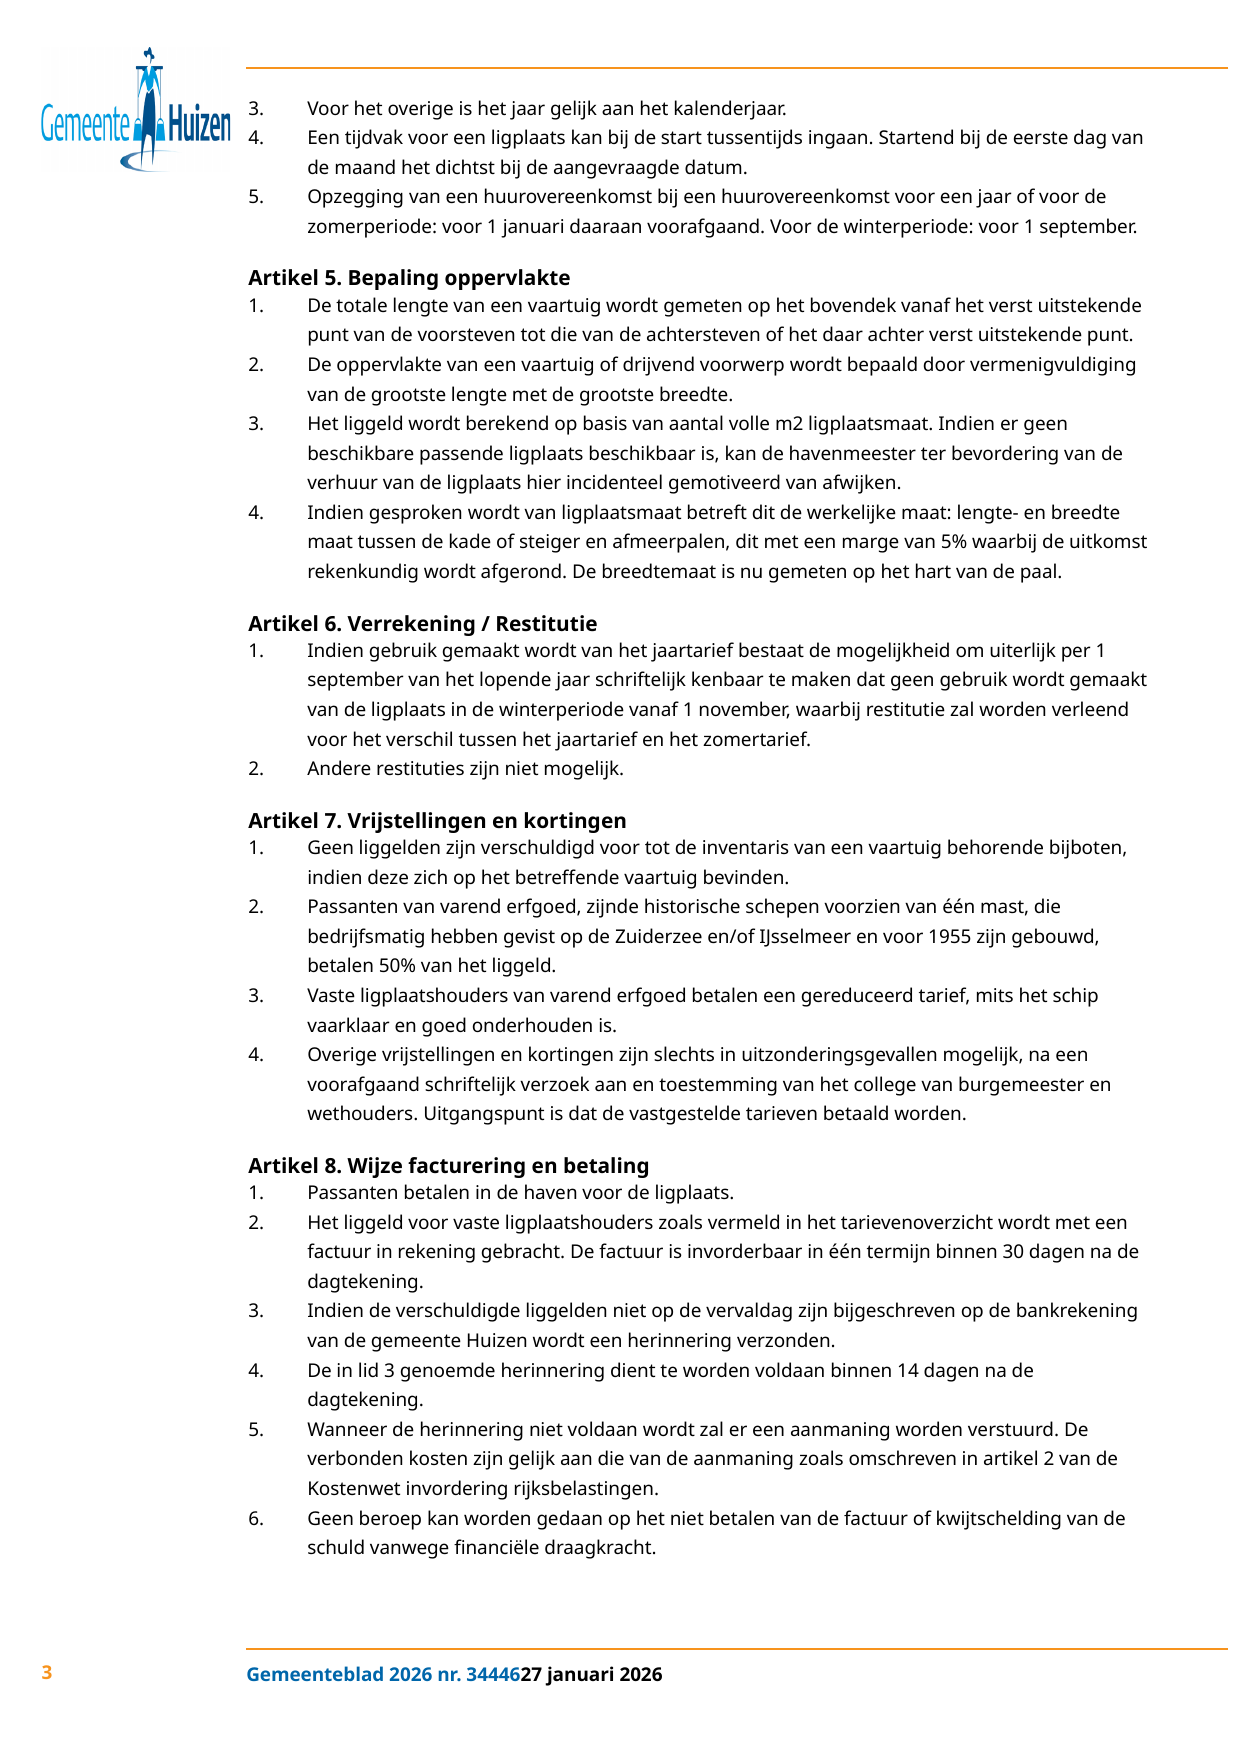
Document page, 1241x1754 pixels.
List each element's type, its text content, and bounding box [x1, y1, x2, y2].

list Voor het overige is het jaar gelijk aan het kalenderjaar. [248, 95, 1152, 121]
list Indien gesproken wordt van ligplaatsmaat betreft dit de werkelijke maat: lengte- en breedte maat tussen de kade of steiger en afmeerpalen, dit met een marge van 5% waarbij de uitkomst rekenkundig wordt afgerond. De breedtemaat is nu gemeten op het hart van de paal. [248, 499, 1152, 584]
picture [41, 47, 231, 172]
list De oppervlakte van een vaartuig of drijvend voorwerp wordt bepaald door vermenigvuldiging van de grootste lengte met de grootste breedte. [248, 351, 1152, 406]
list Wanneer de herinnering niet voldaan wordt zal er een aanmaning worden verstuurd. De verbonden kosten zijn gelijk aan die van de aanmaning zoals omschreven in artikel 2 van de Kostenwet invordering rijksbelastingen. [248, 1416, 1152, 1501]
list Geen liggelden zijn verschuldigd voor tot de inventaris van een vaartuig behorende bijboten, indien deze zich op het betreffende vaartuig bevinden. [248, 834, 1152, 889]
list Het liggeld wordt berekend op basis van aantal volle m2 ligplaatsmaat. Indien er geen beschikbare passende ligplaats beschikbaar is, kan de havenmeester ter bevordering van de verhuur van de ligplaats hier incidenteel gemotiveerd van afwijken. [248, 410, 1152, 495]
list Indien de verschuldigde liggelden niet op de vervaldag zijn bijgeschreven op de bankrekening van de gemeente Huizen wordt een herinnering verzonden. [248, 1298, 1152, 1353]
list De totale lengte van een vaartuig wordt gemeten op het bovendek vanaf het verst uitstekende punt van de voorsteven tot die van de achtersteven of het daar achter verst uitstekende punt. [248, 292, 1152, 347]
list Indien gebruik gemaakt wordt van het jaartarief bestaat de mogelijkheid om uiterlijk per 1 september van het lopende jaar schriftelijk kenbaar te maken dat geen gebruik wordt gemaakt van de ligplaats in de winterperiode vanaf 1 november, waarbij restitutie zal worden verleend voor het verschil tussen het jaartarief en het zomertarief. [248, 637, 1152, 752]
list Vaste ligplaatshouders van varend erfgoed betalen een gereduceerd tarief, mits het schip vaarklaar en goed onderhouden is. [248, 982, 1152, 1037]
list Geen beroep kan worden gedaan op het niet betalen van de factuur of kwijtschelding van de schuld vanwege financiële draagkracht. [248, 1505, 1152, 1560]
list Passanten betalen in de haven voor de ligplaats. [248, 1179, 1152, 1205]
list Het liggeld voor vaste ligplaatshouders zoals vermeld in het tarievenoverzicht wordt met een factuur in rekening gebracht. De factuur is invorderbaar in één termijn binnen 30 dagen na de dagtekening. [248, 1209, 1152, 1294]
text Artikel 5. Bepaling oppervlakte [248, 263, 1152, 292]
text Artikel 6. Verrekening / Restitutie [248, 609, 1152, 637]
text Artikel 8. Wijze facturering en betaling [248, 1151, 1152, 1179]
list Passanten van varend erfgoed, zijnde historische schepen voorzien van één mast, die bedrijfsmatig hebben gevist op de Zuiderzee en/of IJsselmeer en voor 1955 zijn gebouwd, betalen 50% van het liggeld. [248, 893, 1152, 978]
list Overige vrijstellingen en kortingen zijn slechts in uitzonderingsgevallen mogelijk, na een voorafgaand schriftelijk verzoek aan en toestemming van het college van burgemeester en wethouders. Uitgangspunt is dat de vastgestelde tarieven betaald worden. [248, 1041, 1152, 1126]
list Een tijdvak voor een ligplaats kan bij de start tussentijds ingaan. Startend bij de eerste dag van de maand het dichtst bij de aangevraagde datum. [248, 124, 1152, 180]
list Opzegging van een huurovereenkomst bij een huurovereenkomst voor een jaar of voor de zomerperiode: voor 1 januari daaraan voorafgaand. Voor de winterperiode: voor 1 september. [248, 183, 1152, 239]
text Artikel 7. Vrijstellingen en kortingen [248, 806, 1152, 834]
list Andere restituties zijn niet mogelijk. [248, 755, 1152, 781]
list De in lid 3 genoemde herinnering dient te worden voldaan binnen 14 dagen na de dagtekening. [248, 1357, 1152, 1412]
